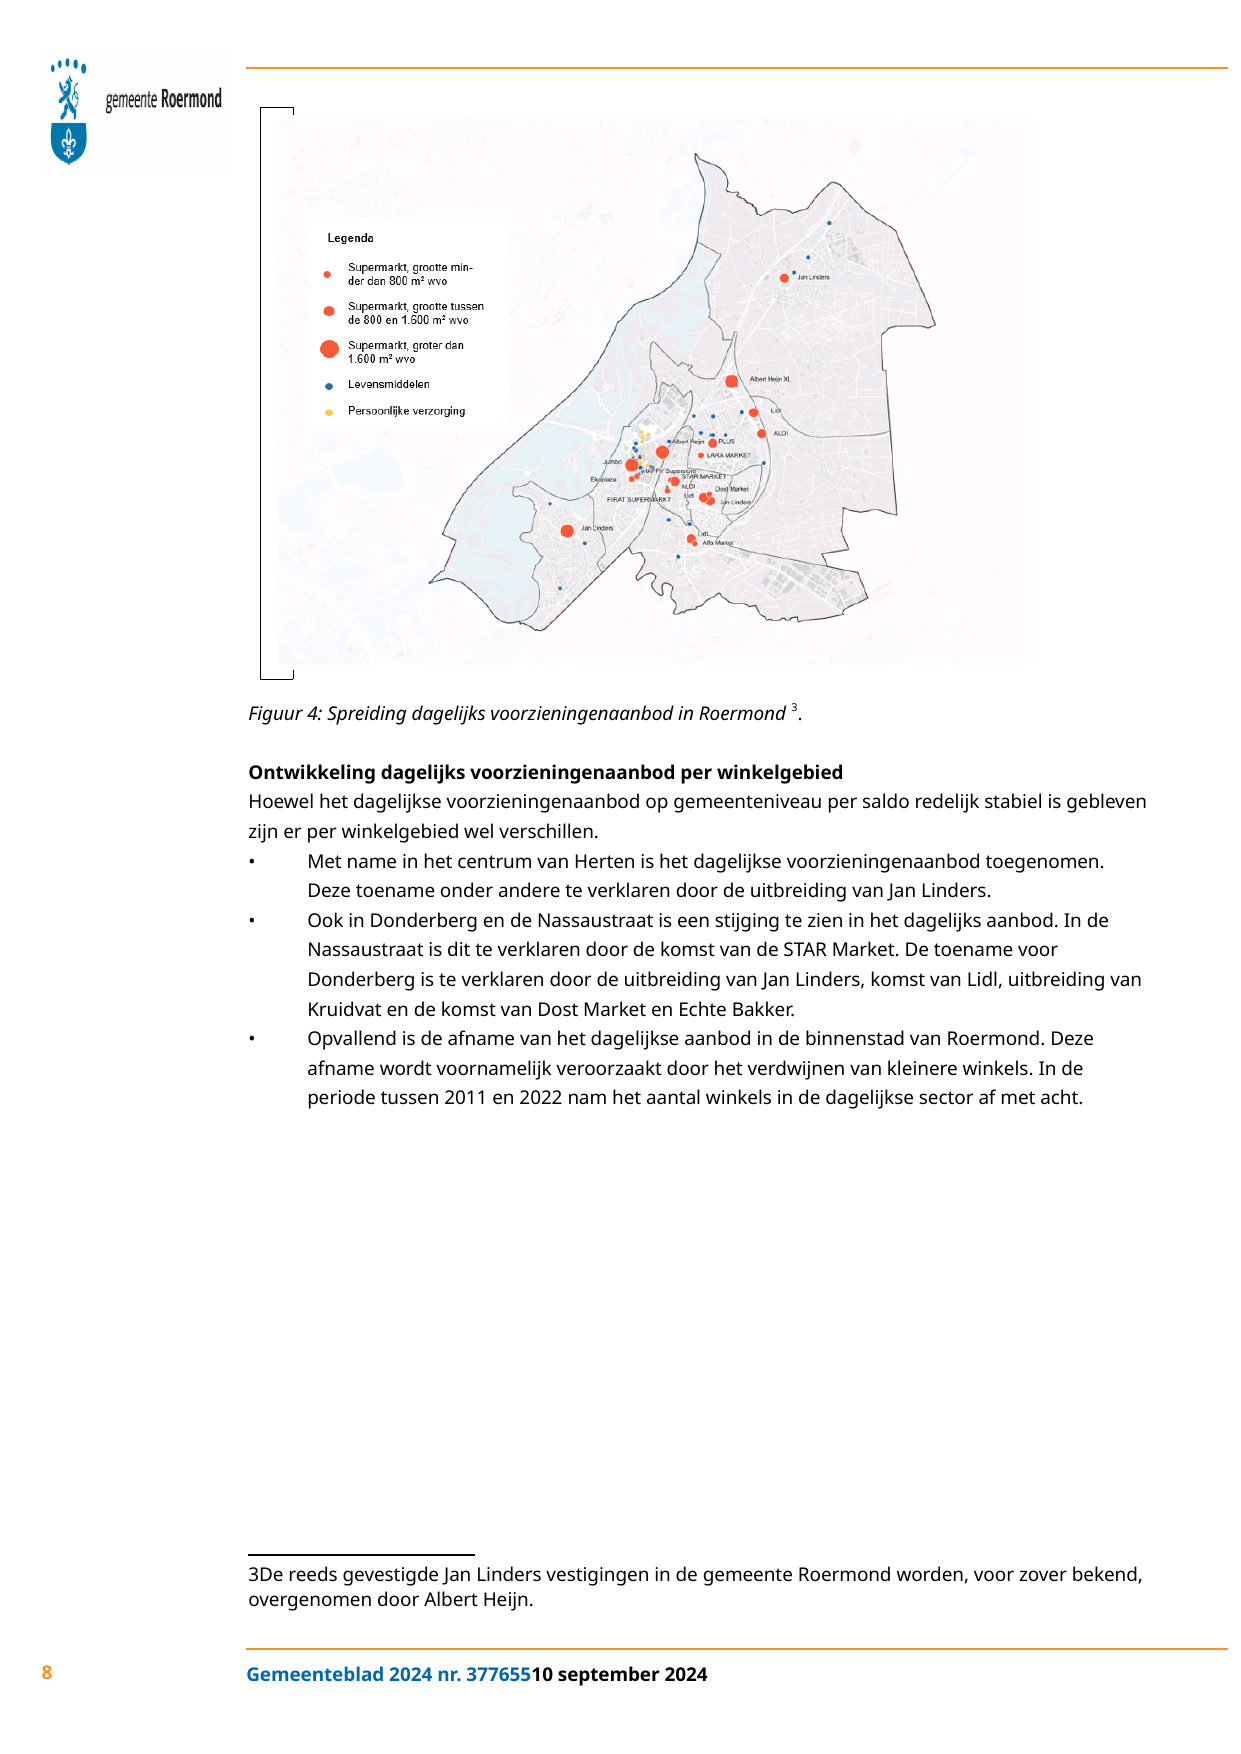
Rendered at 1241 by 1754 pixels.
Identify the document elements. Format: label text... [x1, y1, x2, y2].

list Opvallend is de afname van het dagelijkse aanbod in de binnenstad van Roermond. Deze afname wordt voornamelijk veroorzaakt door het verdwijnen van kleinere winkels. In de periode tussen 2011 en 2022 nam het aantal winkels in de dagelijkse sector af met acht. [248, 1025, 1152, 1110]
list Ook in Donderberg en de Nassaustraat is een stijging te zien in het dagelijks aanbod. In de Nassaustraat is dit te verklaren door de komst van de STAR Market. De toename voor Donderberg is te verklaren door de uitbreiding van Jan Linders, komst van Lidl, uitbreiding van Kruidvat en de komst van Dost Market en Echte Bakker. [248, 907, 1152, 1021]
list Met name in het centrum van Herten is het dagelijkse voorzieningenaanbod toegenomen. Deze toename onder andere te verklaren door de uitbreiding van Jan Linders. [248, 848, 1152, 903]
text Hoewel het dagelijkse voorzieningenaanbod op gemeenteniveau per saldo redelijk stabiel is gebleven zijn er per winkelgebied wel verschillen. [248, 789, 1152, 844]
picture [268, 115, 1036, 670]
picture [41, 47, 231, 172]
text Figuur 4: Spreiding dagelijks voorzieningenaanbod in Roermond . [248, 700, 1152, 726]
text Ontwikkeling dagelijks voorzieningenaanbod per winkelgebied [248, 759, 1152, 785]
text De reeds gevestigde Jan Linders vestigingen in de gemeente Roermond worden, voor zover bekend, overgenomen door Albert Heijn. [248, 1561, 1152, 1612]
